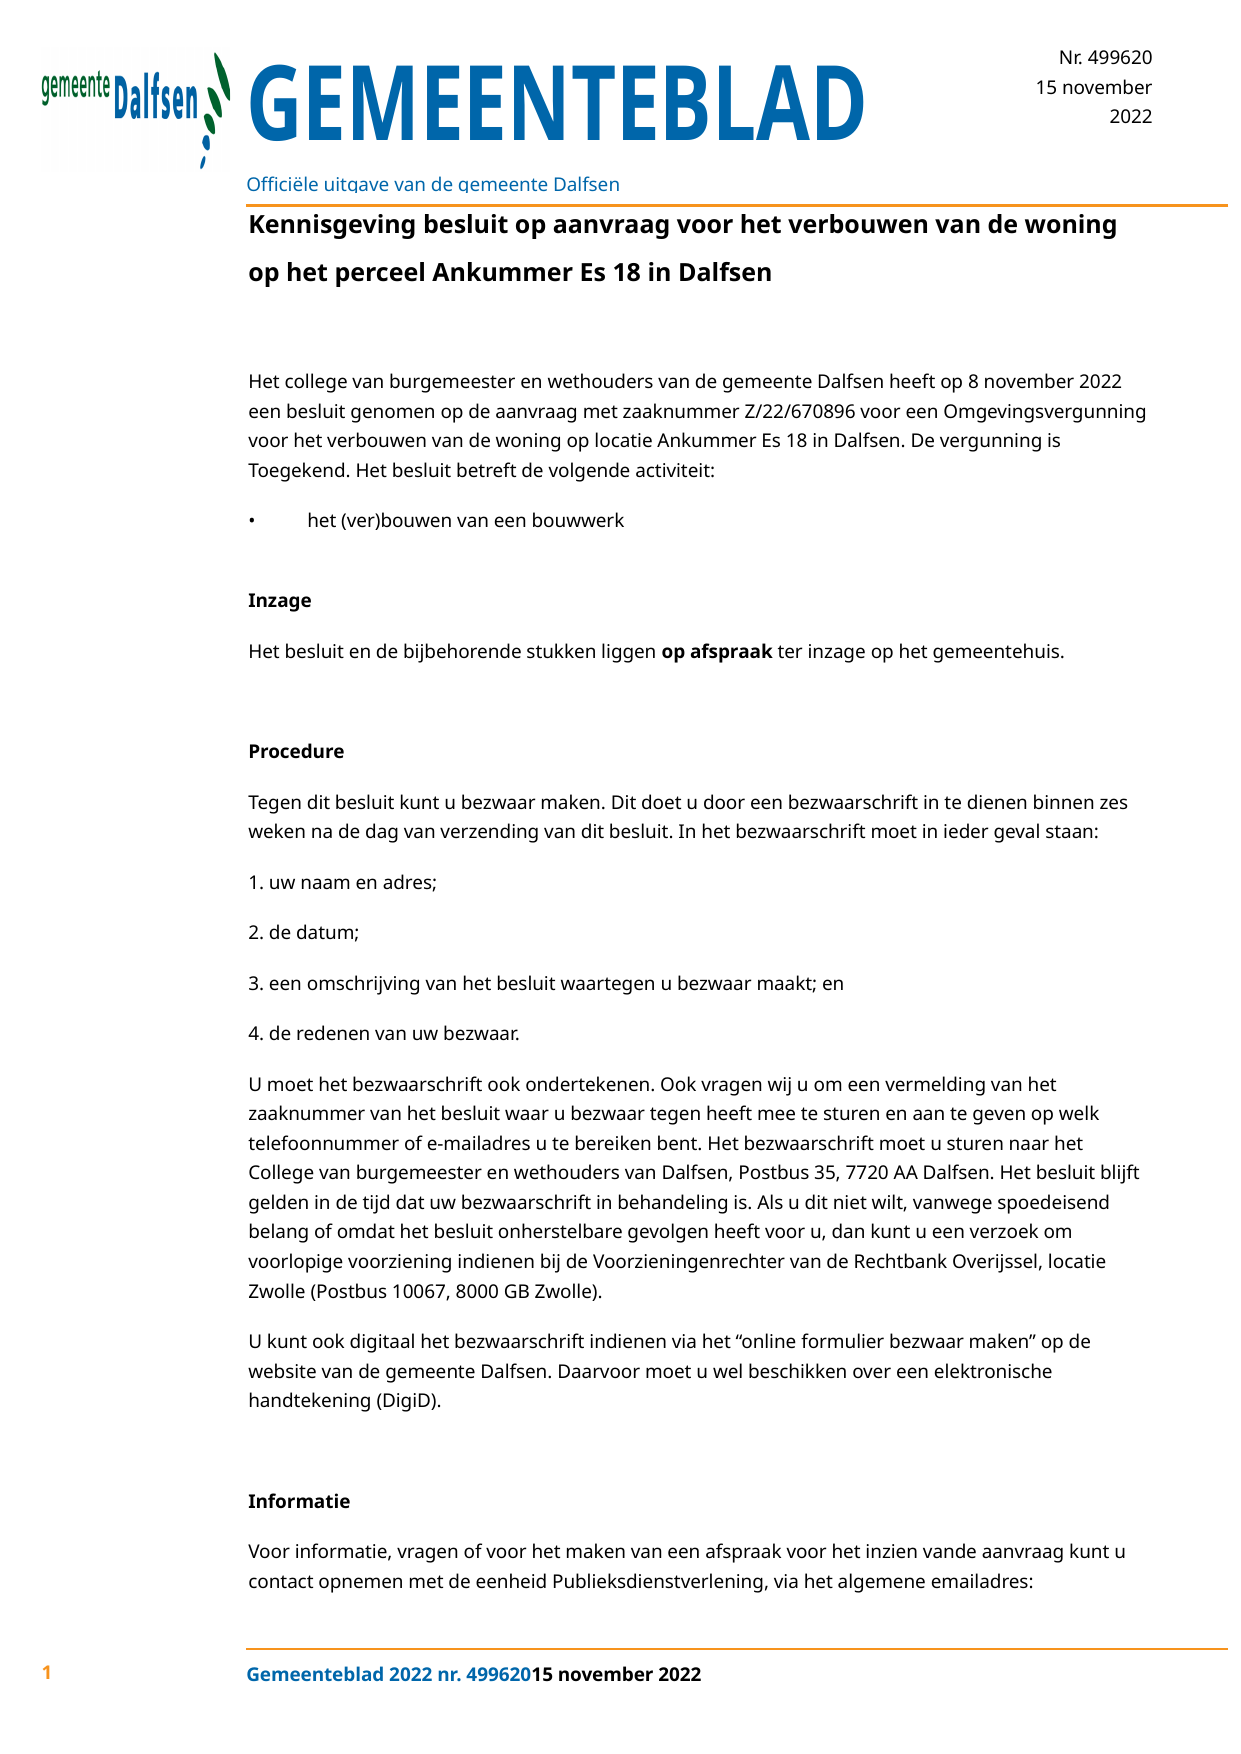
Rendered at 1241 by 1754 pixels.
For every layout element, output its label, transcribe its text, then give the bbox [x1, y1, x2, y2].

text 2. de datum; [248, 919, 1152, 945]
list het (ver)bouwen van een bouwwerk [248, 507, 1152, 533]
picture [41, 47, 231, 172]
text Tegen dit besluit kunt u bezwaar maken. Dit doet u door een bezwaarschrift in te dienen binnen zes weken na de dag van verzending van dit besluit. In het bezwaarschrift moet in ieder geval staan: [248, 789, 1152, 844]
text 1. uw naam en adres; [248, 869, 1152, 895]
text Het besluit en de bijbehorende stukken liggen op afspraak ter inzage op het gemeentehuis. [248, 638, 1152, 664]
text U kunt ook digitaal het bezwaarschrift indienen via het “online formulier bezwaar maken” op de website van de gemeente Dalfsen. Daarvoor moet u wel beschikken over een elektronische handtekening (DigiD). [248, 1328, 1152, 1413]
text Voor informatie, vragen of voor het maken van een afspraak voor het inzien vande aanvraag kunt u contact opnemen met de eenheid Publieksdienstverlening, via het algemene emailadres: [248, 1539, 1152, 1594]
text Kennisgeving besluit op aanvraag voor het verbouwen van de woning op het perceel Ankummer Es 18 in Dalfsen [248, 207, 1152, 288]
text Procedure [248, 739, 1152, 764]
text Informatie [248, 1488, 1152, 1514]
text Inzage [248, 587, 1152, 613]
text 4. de redenen van uw bezwaar. [248, 1020, 1152, 1046]
text Het college van burgemeester en wethouders van de gemeente Dalfsen heeft op 8 november 2022 een besluit genomen op de aanvraag met zaaknummer Z/22/670896 voor een Omgevingsvergunning voor het verbouwen van de woning op locatie Ankummer Es 18 in Dalfsen. De vergunning is Toegekend. Het besluit betreft de volgende activiteit: [248, 368, 1152, 483]
text U moet het bezwaarschrift ook ondertekenen. Ook vragen wij u om een vermelding van het zaaknummer van het besluit waar u bezwaar tegen heeft mee te sturen en aan te geven op welk telefoonnummer of e-mailadres u te bereiken bent. Het bezwaarschrift moet u sturen naar het College van burgemeester en wethouders van Dalfsen, Postbus 35, 7720 AA Dalfsen. Het besluit blijft gelden in de tijd dat uw bezwaarschrift in behandeling is. Als u dit niet wilt, vanwege spoedeisend belang of omdat het besluit onherstelbare gevolgen heeft voor u, dan kunt u een verzoek om voorlopige voorziening indienen bij de Voorzieningenrechter van de Rechtbank Overijssel, locatie Zwolle (Postbus 10067, 8000 GB Zwolle). [248, 1071, 1152, 1304]
text 3. een omschrijving van het besluit waartegen u bezwaar maakt; en [248, 970, 1152, 996]
